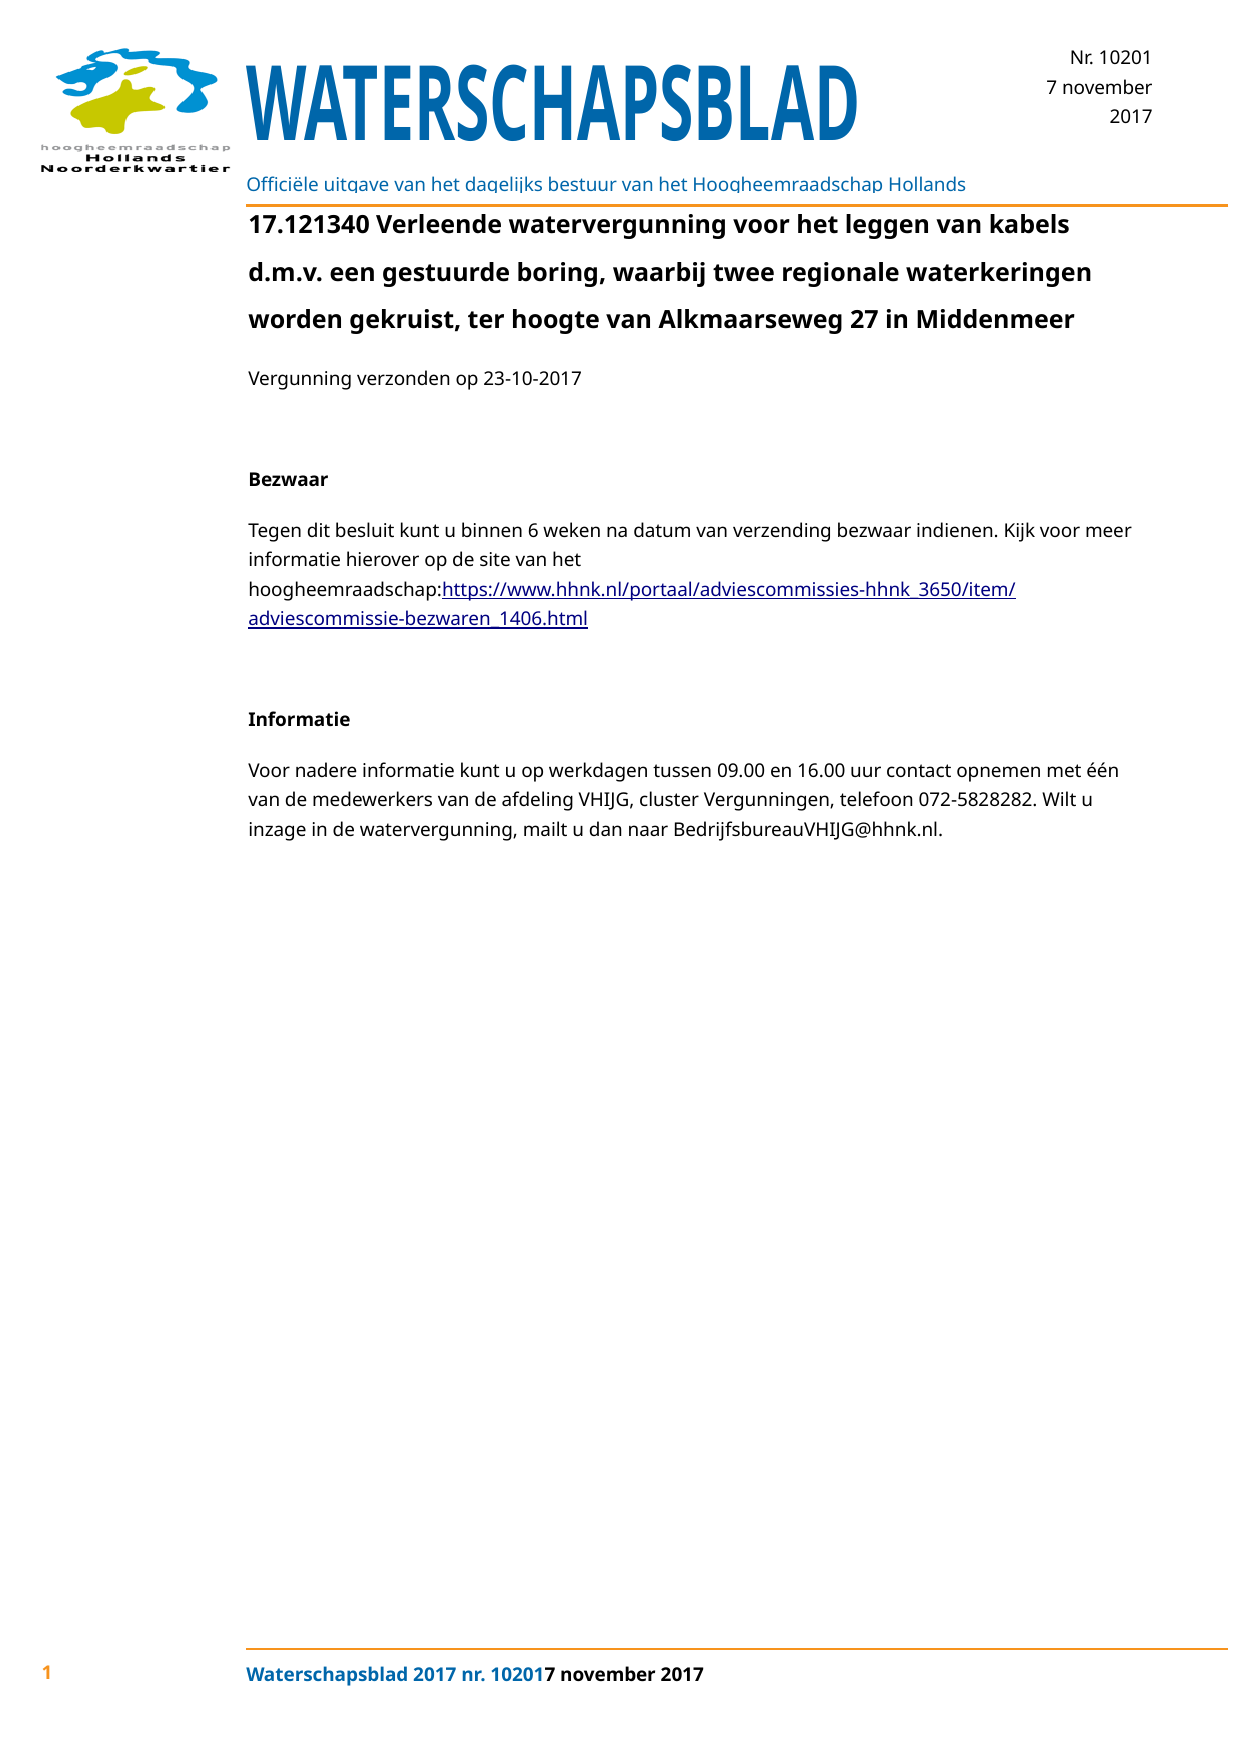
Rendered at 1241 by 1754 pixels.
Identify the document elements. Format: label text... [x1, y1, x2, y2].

text 17.121340 Verleende watervergunning voor het leggen van kabels d.m.v. een gestuurde boring, waarbij twee regionale waterkeringen worden gekruist, ter hoogte van Alkmaarseweg 27 in Middenmeer [248, 207, 1152, 336]
text Bezwaar [248, 466, 1152, 492]
text Voor nadere informatie kunt u op werkdagen tussen 09.00 en 16.00 uur contact opnemen met één van de medewerkers van de afdeling VHIJG, cluster Vergunningen, telefoon 072-5828282. Wilt u inzage in de watervergunning, mailt u dan naar BedrijfsbureauVHIJG@hhnk.nl. [248, 757, 1152, 842]
text Vergunning verzonden op 23-10-2017 [248, 366, 1152, 391]
picture [41, 47, 231, 172]
text Informatie [248, 706, 1152, 732]
text Tegen dit besluit kunt u binnen 6 weken na datum van verzending bezwaar indienen. Kijk voor meer informatie hierover op de site van het hoogheemraadschap:https://www.hhnk.nl/portaal/adviescommissies-hhnk_3650/item/adviescommissie-bezwaren_1406.html [248, 517, 1152, 631]
